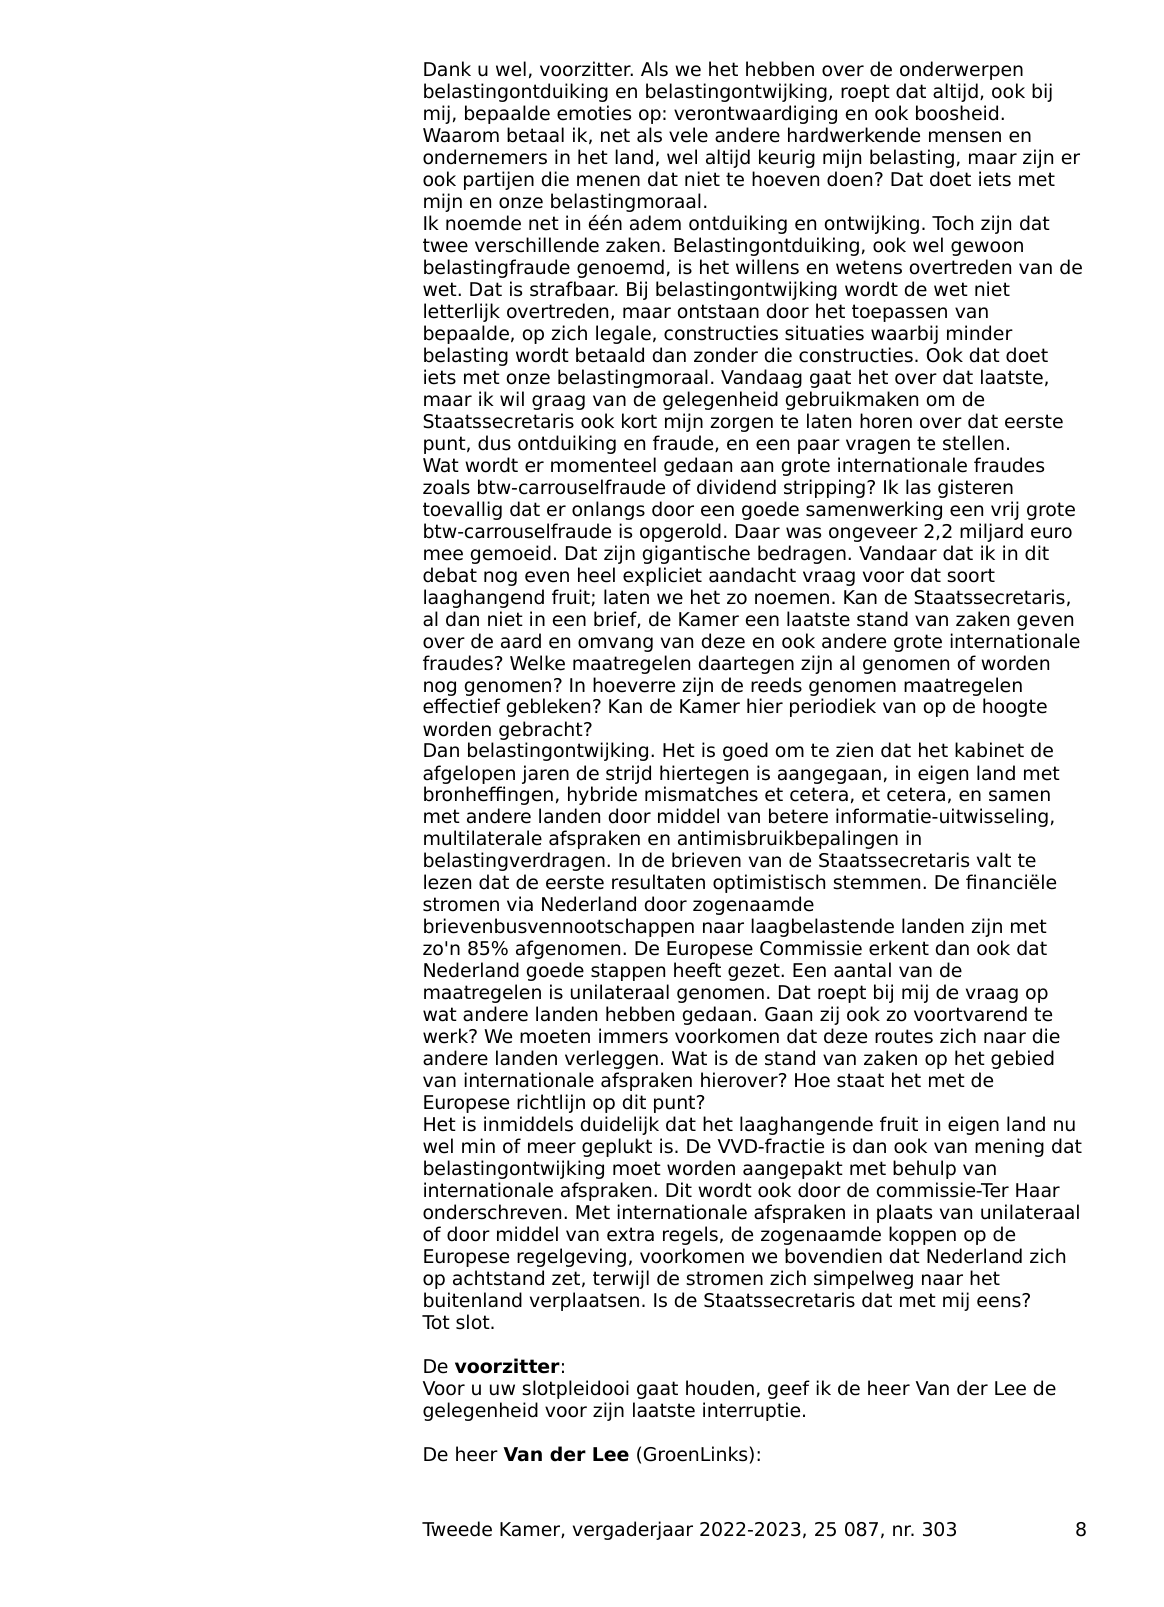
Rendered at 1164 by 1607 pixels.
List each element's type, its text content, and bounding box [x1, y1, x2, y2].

text Dank u wel, voorzitter. Als we het hebben over de onderwerpen belastingontduiking en belastingontwijking, roept dat altijd, ook bij mij, bepaalde emoties op: verontwaardiging en ook boosheid. Waarom betaal ik, net als vele andere hardwerkende mensen en ondernemers in het land, wel altijd keurig mijn belasting, maar zijn er ook partijen die menen dat niet te hoeven doen? Dat doet iets met mijn en onze belastingmoraal. [422, 59, 1087, 213]
text Het is inmiddels duidelijk dat het laaghangende fruit in eigen land nu wel min of meer geplukt is. De VVD-fractie is dan ook van mening dat belastingontwijking moet worden aangepakt met behulp van internationale afspraken. Dit wordt ook door de commissie-Ter Haar onderschreven. Met internationale afspraken in plaats van unilateraal of door middel van extra regels, de zogenaamde koppen op de Europese regelgeving, voorkomen we bovendien dat Nederland zich op achtstand zet, terwijl de stromen zich simpelweg naar het buitenland verplaatsen. Is de Staatssecretaris dat met mij eens? [422, 1114, 1087, 1312]
text Tot slot. [422, 1312, 1087, 1334]
text Ik noemde net in één adem ontduiking en ontwijking. Toch zijn dat twee verschillende zaken. Belastingontduiking, ook wel gewoon belastingfraude genoemd, is het willens en wetens overtreden van de wet. Dat is strafbaar. Bij belastingontwijking wordt de wet niet letterlijk overtreden, maar ontstaan door het toepassen van bepaalde, op zich legale, constructies situaties waarbij minder belasting wordt betaald dan zonder die constructies. Ook dat doet iets met onze belastingmoraal. Vandaag gaat het over dat laatste, maar ik wil graag van de gelegenheid gebruikmaken om de Staatssecretaris ook kort mijn zorgen te laten horen over dat eerste punt, dus ontduiking en fraude, en een paar vragen te stellen. [422, 213, 1087, 455]
text De heer Van der Lee (GroenLinks): [422, 1444, 1087, 1466]
text De voorzitter: [422, 1356, 1087, 1378]
text Voor u uw slotpleidooi gaat houden, geef ik de heer Van der Lee de gelegenheid voor zijn laatste interruptie. [422, 1378, 1087, 1422]
text Dan belastingontwijking. Het is goed om te zien dat het kabinet de afgelopen jaren de strijd hiertegen is aangegaan, in eigen land met bronheffingen, hybride mismatches et cetera, et cetera, en samen met andere landen door middel van betere informatie-uitwisseling, multilaterale afspraken en antimisbruikbepalingen in belastingverdragen. In de brieven van de Staatssecretaris valt te lezen dat de eerste resultaten optimistisch stemmen. De financiële stromen via Nederland door zogenaamde brievenbusvennootschappen naar laagbelastende landen zijn met zo'n 85% afgenomen. De Europese Commissie erkent dan ook dat Nederland goede stappen heeft gezet. Een aantal van de maatregelen is unilateraal genomen. Dat roept bij mij de vraag op wat andere landen hebben gedaan. Gaan zij ook zo voortvarend te werk? We moeten immers voorkomen dat deze routes zich naar die andere landen verleggen. Wat is de stand van zaken op het gebied van internationale afspraken hierover? Hoe staat het met de Europese richtlijn op dit punt? [422, 740, 1087, 1114]
text Wat wordt er momenteel gedaan aan grote internationale fraudes zoals btw-carrouselfraude of dividend stripping? Ik las gisteren toevallig dat er onlangs door een goede samenwerking een vrij grote btw-carrouselfraude is opgerold. Daar was ongeveer 2,2 miljard euro mee gemoeid. Dat zijn gigantische bedragen. Vandaar dat ik in dit debat nog even heel expliciet aandacht vraag voor dat soort laaghangend fruit; laten we het zo noemen. Kan de Staatssecretaris, al dan niet in een brief, de Kamer een laatste stand van zaken geven over de aard en omvang van deze en ook andere grote internationale fraudes? Welke maatregelen daartegen zijn al genomen of worden nog genomen? In hoeverre zijn de reeds genomen maatregelen effectief gebleken? Kan de Kamer hier periodiek van op de hoogte worden gebracht? [422, 455, 1087, 740]
